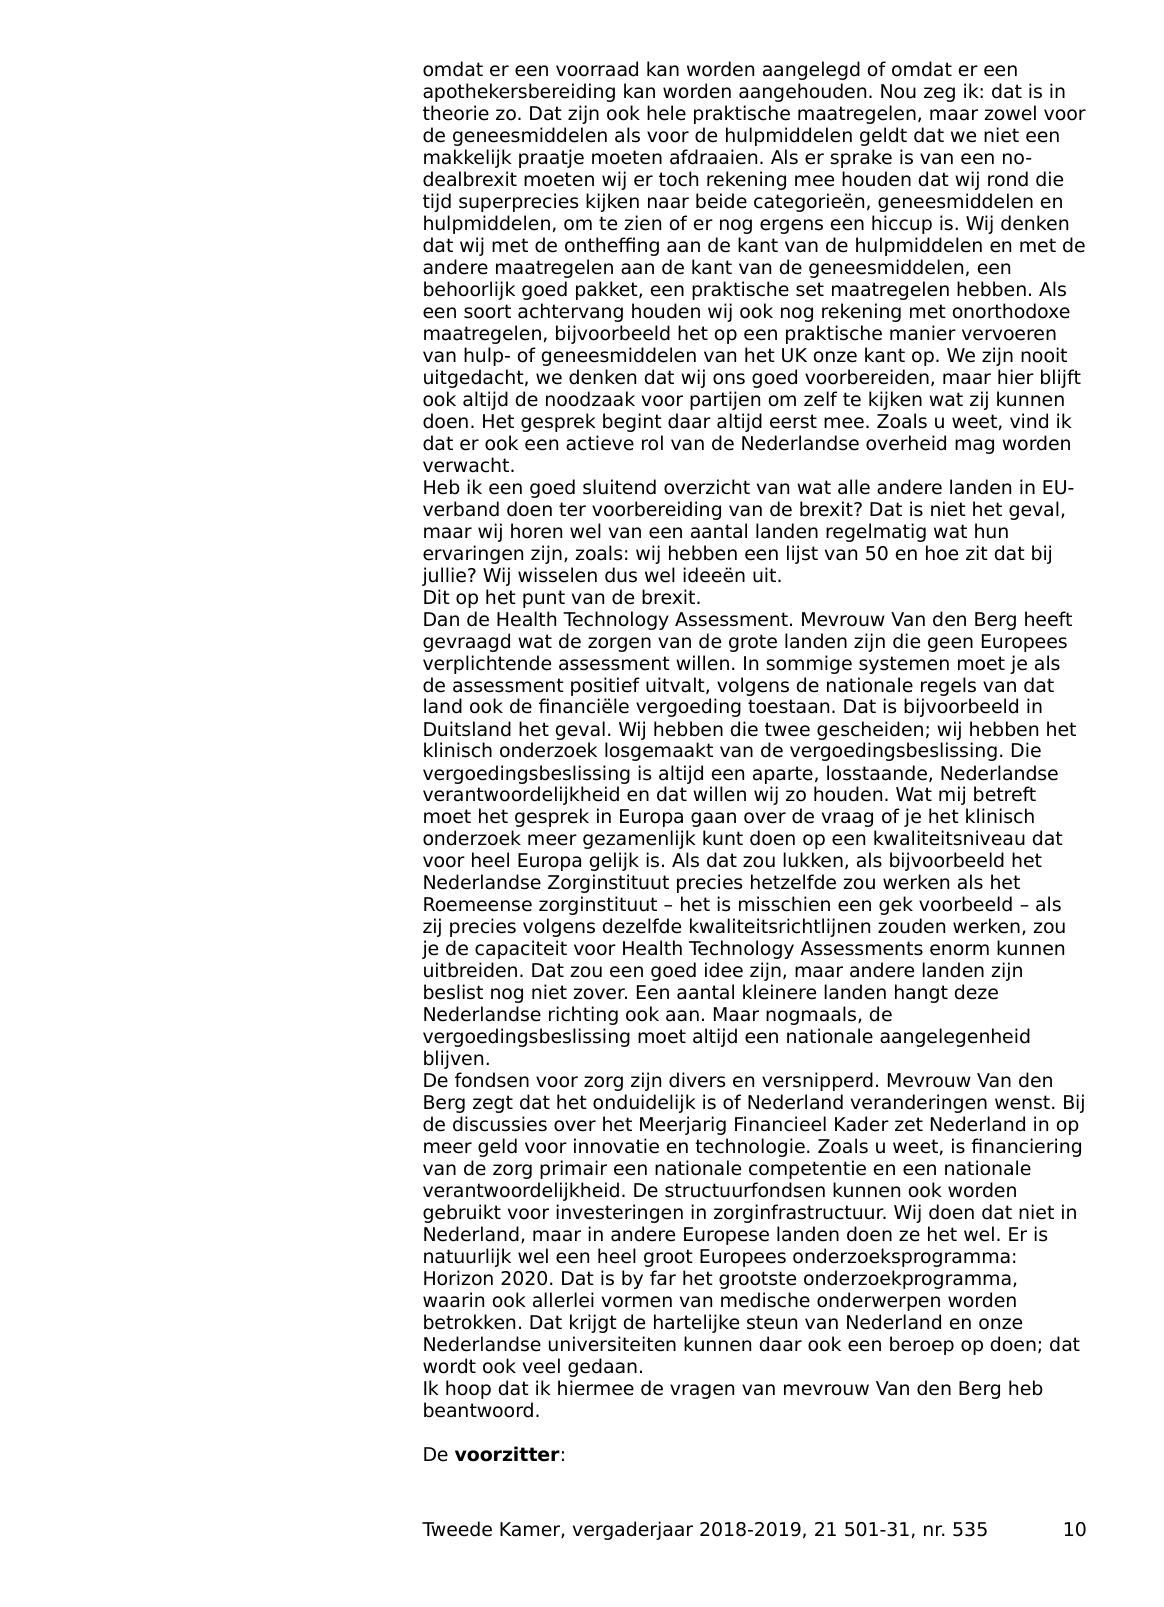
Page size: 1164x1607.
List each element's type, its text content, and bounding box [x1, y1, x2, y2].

text De voorzitter: [422, 1444, 1087, 1466]
text omdat er een voorraad kan worden aangelegd of omdat er een apothekersbereiding kan worden aangehouden. Nou zeg ik: dat is in theorie zo. Dat zijn ook hele praktische maatregelen, maar zowel voor de geneesmiddelen als voor de hulpmiddelen geldt dat we niet een makkelijk praatje moeten afdraaien. Als er sprake is van een no-dealbrexit moeten wij er toch rekening mee houden dat wij rond die tijd superprecies kijken naar beide categorieën, geneesmiddelen en hulpmiddelen, om te zien of er nog ergens een hiccup is. Wij denken dat wij met de ontheffing aan de kant van de hulpmiddelen en met de andere maatregelen aan de kant van de geneesmiddelen, een behoorlijk goed pakket, een praktische set maatregelen hebben. Als een soort achtervang houden wij ook nog rekening met onorthodoxe maatregelen, bijvoorbeeld het op een praktische manier vervoeren van hulp- of geneesmiddelen van het UK onze kant op. We zijn nooit uitgedacht, we denken dat wij ons goed voorbereiden, maar hier blijft ook altijd de noodzaak voor partijen om zelf te kijken wat zij kunnen doen. Het gesprek begint daar altijd eerst mee. Zoals u weet, vind ik dat er ook een actieve rol van de Nederlandse overheid mag worden verwacht. [422, 59, 1087, 477]
text Dit op het punt van de brexit. [422, 587, 1087, 608]
text Ik hoop dat ik hiermee de vragen van mevrouw Van den Berg heb beantwoord. [422, 1378, 1087, 1422]
text Dan de Health Technology Assessment. Mevrouw Van den Berg heeft gevraagd wat de zorgen van de grote landen zijn die geen Europees verplichtende assessment willen. In sommige systemen moet je als de assessment positief uitvalt, volgens de nationale regels van dat land ook de financiële vergoeding toestaan. Dat is bijvoorbeeld in Duitsland het geval. Wij hebben die twee gescheiden; wij hebben het klinisch onderzoek losgemaakt van de vergoedingsbeslissing. Die vergoedingsbeslissing is altijd een aparte, losstaande, Nederlandse verantwoordelijkheid en dat willen wij zo houden. Wat mij betreft moet het gesprek in Europa gaan over de vraag of je het klinisch onderzoek meer gezamenlijk kunt doen op een kwaliteitsniveau dat voor heel Europa gelijk is. Als dat zou lukken, als bijvoorbeeld het Nederlandse Zorginstituut precies hetzelfde zou werken als het Roemeense zorginstituut – het is misschien een gek voorbeeld – als zij precies volgens dezelfde kwaliteitsrichtlijnen zouden werken, zou je de capaciteit voor Health Technology Assessments enorm kunnen uitbreiden. Dat zou een goed idee zijn, maar andere landen zijn beslist nog niet zover. Een aantal kleinere landen hangt deze Nederlandse richting ook aan. Maar nogmaals, de vergoedingsbeslissing moet altijd een nationale aangelegenheid blijven. [422, 608, 1087, 1070]
text De fondsen voor zorg zijn divers en versnipperd. Mevrouw Van den Berg zegt dat het onduidelijk is of Nederland veranderingen wenst. Bij de discussies over het Meerjarig Financieel Kader zet Nederland in op meer geld voor innovatie en technologie. Zoals u weet, is financiering van de zorg primair een nationale competentie en een nationale verantwoordelijkheid. De structuurfondsen kunnen ook worden gebruikt voor investeringen in zorginfrastructuur. Wij doen dat niet in Nederland, maar in andere Europese landen doen ze het wel. Er is natuurlijk wel een heel groot Europees onderzoeksprogramma: Horizon 2020. Dat is by far het grootste onderzoekprogramma, waarin ook allerlei vormen van medische onderwerpen worden betrokken. Dat krijgt de hartelijke steun van Nederland en onze Nederlandse universiteiten kunnen daar ook een beroep op doen; dat wordt ook veel gedaan. [422, 1070, 1087, 1378]
text Heb ik een goed sluitend overzicht van wat alle andere landen in EU-verband doen ter voorbereiding van de brexit? Dat is niet het geval, maar wij horen wel van een aantal landen regelmatig wat hun ervaringen zijn, zoals: wij hebben een lijst van 50 en hoe zit dat bij jullie? Wij wisselen dus wel ideeën uit. [422, 477, 1087, 587]
